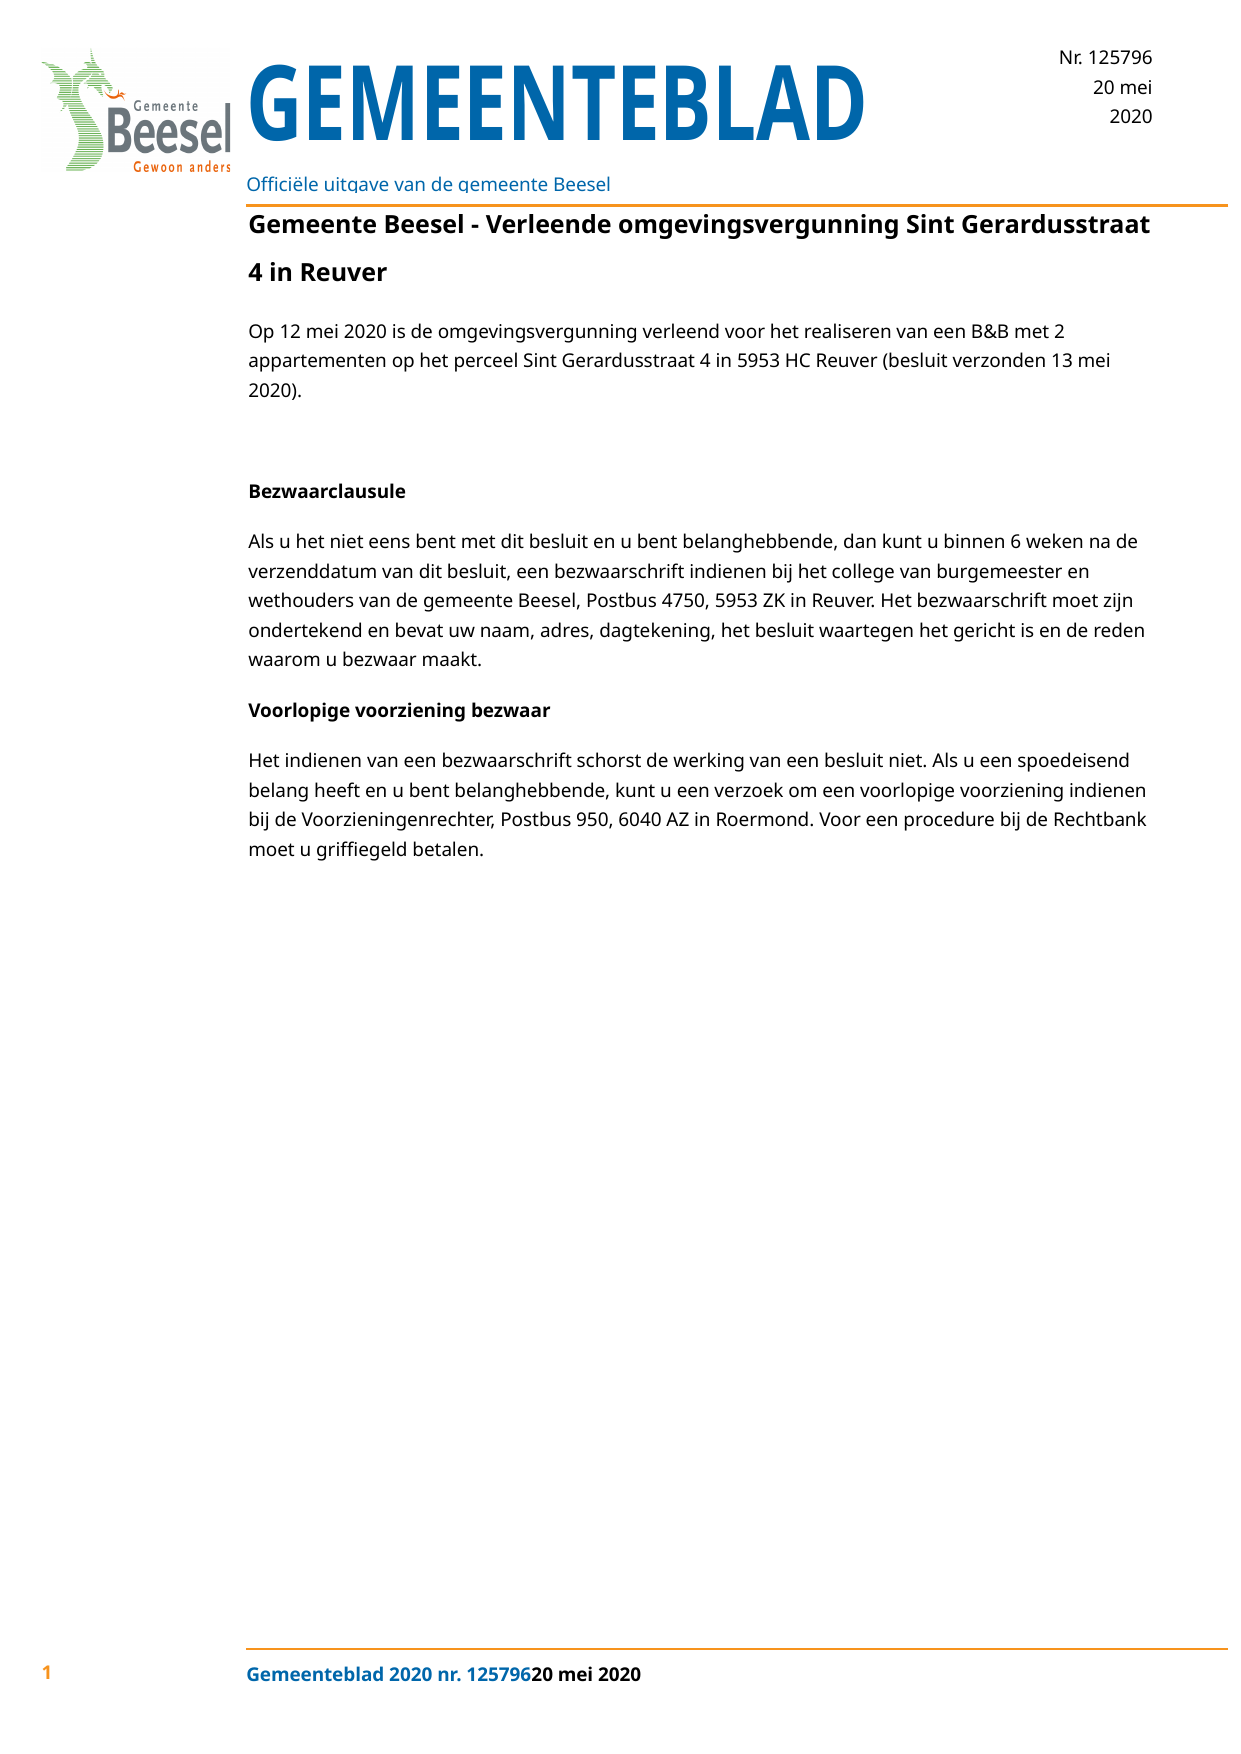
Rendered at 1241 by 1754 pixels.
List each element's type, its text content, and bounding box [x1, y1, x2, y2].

text Het indienen van een bezwaarschrift schorst de werking van een besluit niet. Als u een spoedeisend belang heeft en u bent belanghebbende, kunt u een verzoek om een voorlopige voorziening indienen bij de Voorzieningenrechter, Postbus 950, 6040 AZ in Roermond. Voor een procedure bij de Rechtbank moet u griffiegeld betalen. [248, 747, 1152, 862]
text Als u het niet eens bent met dit besluit en u bent belanghebbende, dan kunt u binnen 6 weken na de verzenddatum van dit besluit, een bezwaarschrift indienen bij het college van burgemeester en wethouders van de gemeente Beesel, Postbus 4750, 5953 ZK in Reuver. Het bezwaarschrift moet zijn ondertekend en bevat uw naam, adres, dagtekening, het besluit waartegen het gericht is en de reden waarom u bezwaar maakt. [248, 528, 1152, 672]
text Gemeente Beesel - Verleende omgevingsvergunning Sint Gerardusstraat 4 in Reuver [248, 207, 1152, 288]
picture [41, 47, 231, 172]
text Op 12 mei 2020 is de omgevingsvergunning verleend voor het realiseren van een B&B met 2 appartementen op het perceel Sint Gerardusstraat 4 in 5953 HC Reuver (besluit verzonden 13 mei 2020). [248, 318, 1152, 403]
text Voorlopige voorziening bezwaar [248, 697, 1152, 723]
text Bezwaarclausule [248, 478, 1152, 504]
